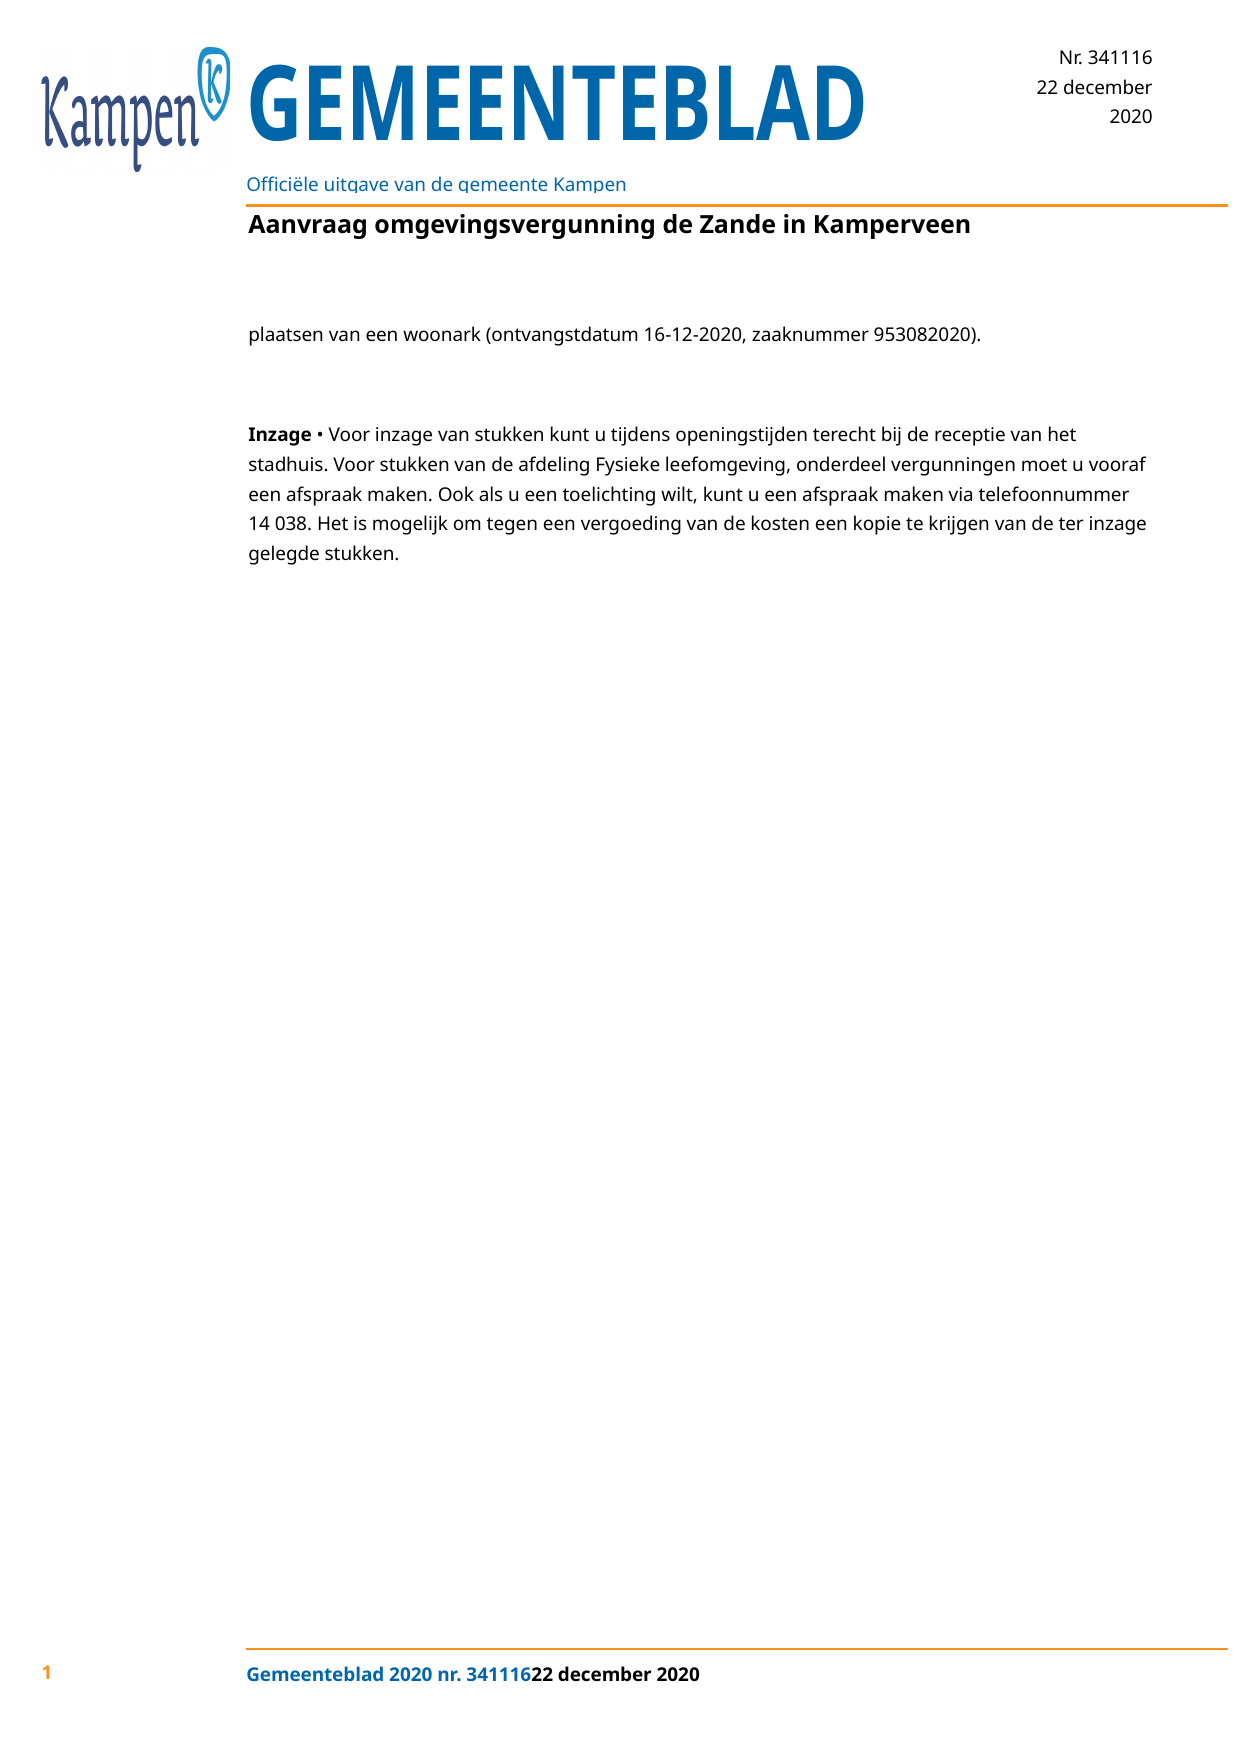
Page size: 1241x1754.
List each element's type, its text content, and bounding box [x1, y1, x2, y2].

text plaatsen van een woonark (ontvangstdatum 16-12-2020, zaaknummer 953082020). [248, 321, 1152, 346]
text Aanvraag omgevingsvergunning de Zande in Kamperveen [248, 207, 1152, 241]
picture [41, 47, 231, 172]
text Inzage • Voor inzage van stukken kunt u tijdens openingstijden terecht bij de receptie van het stadhuis. Voor stukken van de afdeling Fysieke leefomgeving, onderdeel vergunningen moet u vooraf een afspraak maken. Ook als u een toelichting wilt, kunt u een afspraak maken via telefoonnummer 14 038. Het is mogelijk om tegen een vergoeding van de kosten een kopie te krijgen van de ter inzage gelegde stukken. [248, 422, 1152, 566]
